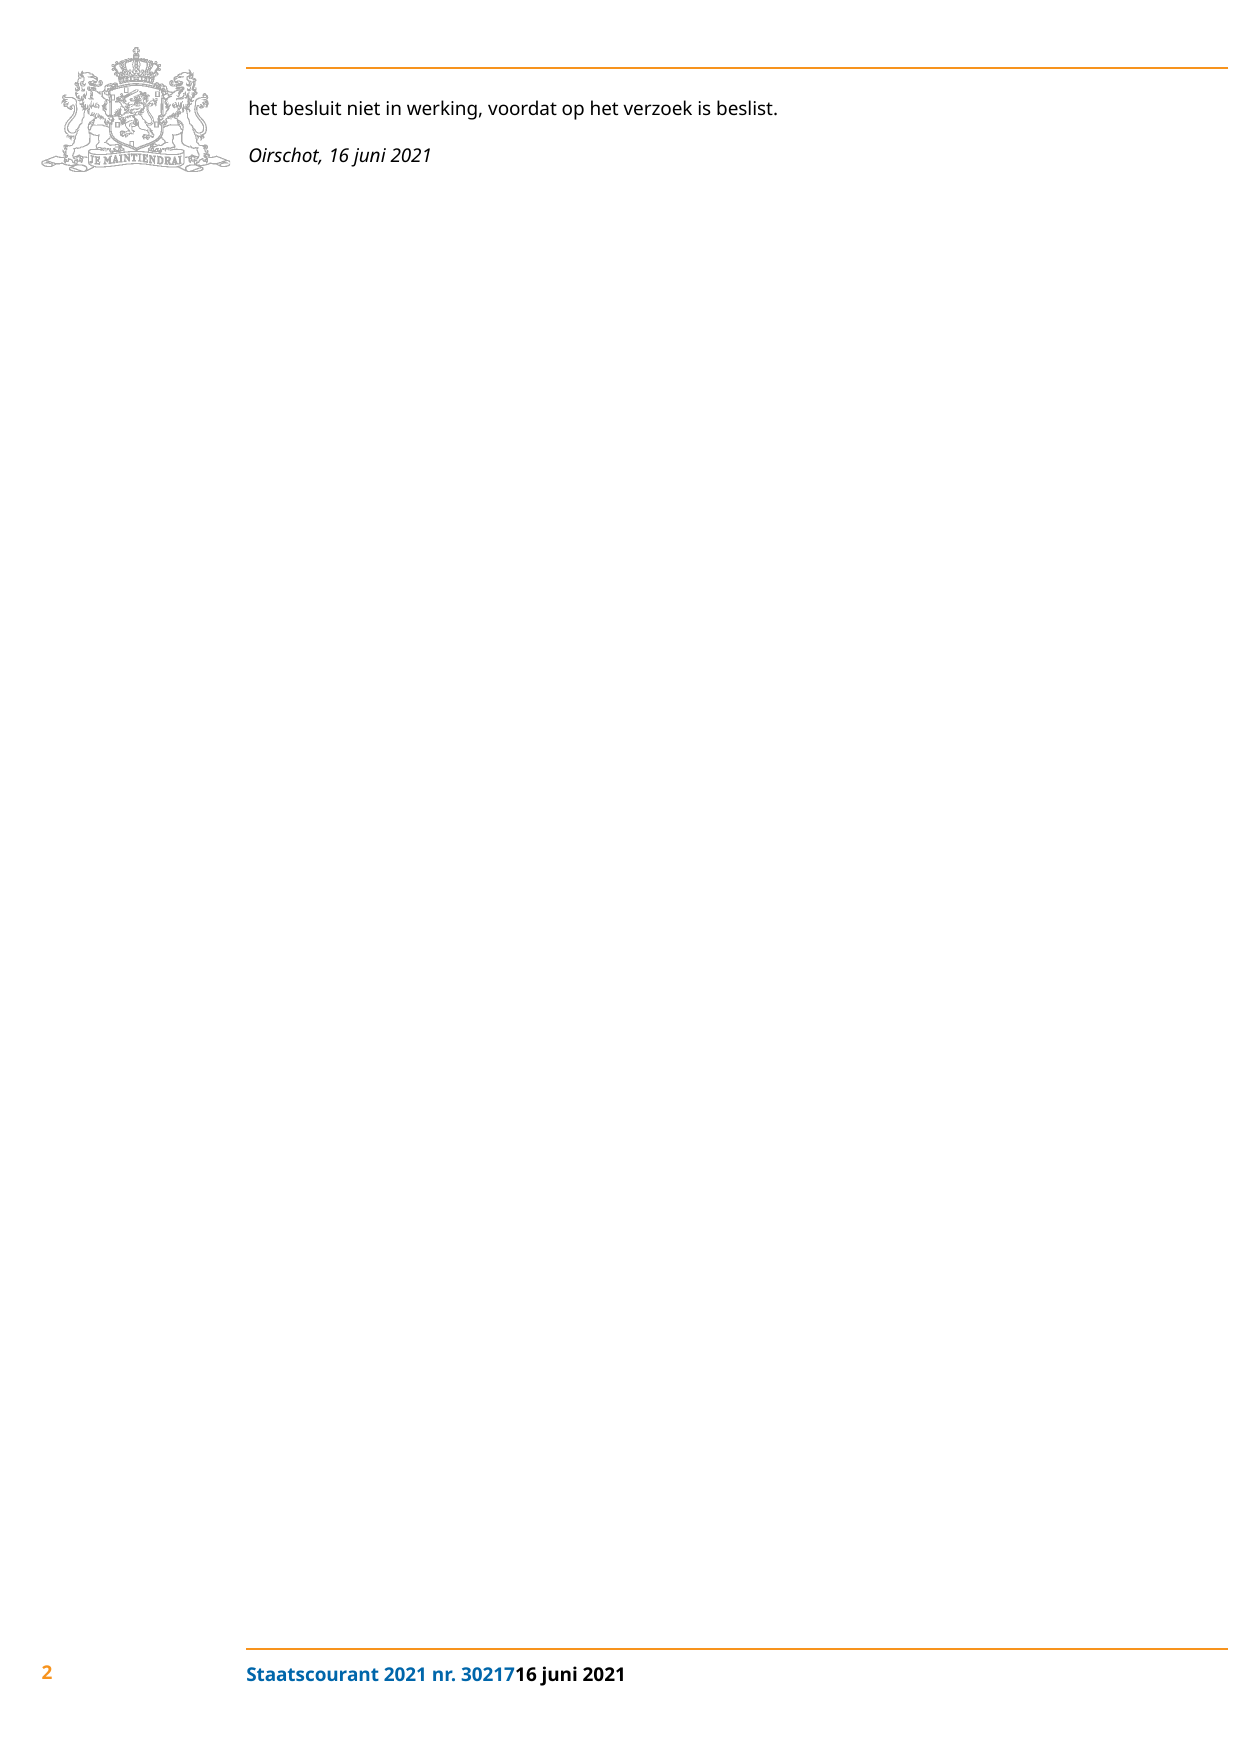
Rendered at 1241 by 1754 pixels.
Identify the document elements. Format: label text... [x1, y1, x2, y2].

text Oirschot, 16 juni 2021 [248, 143, 1152, 168]
picture [41, 47, 231, 172]
text het besluit niet in werking, voordat op het verzoek is beslist. [248, 95, 1152, 121]
